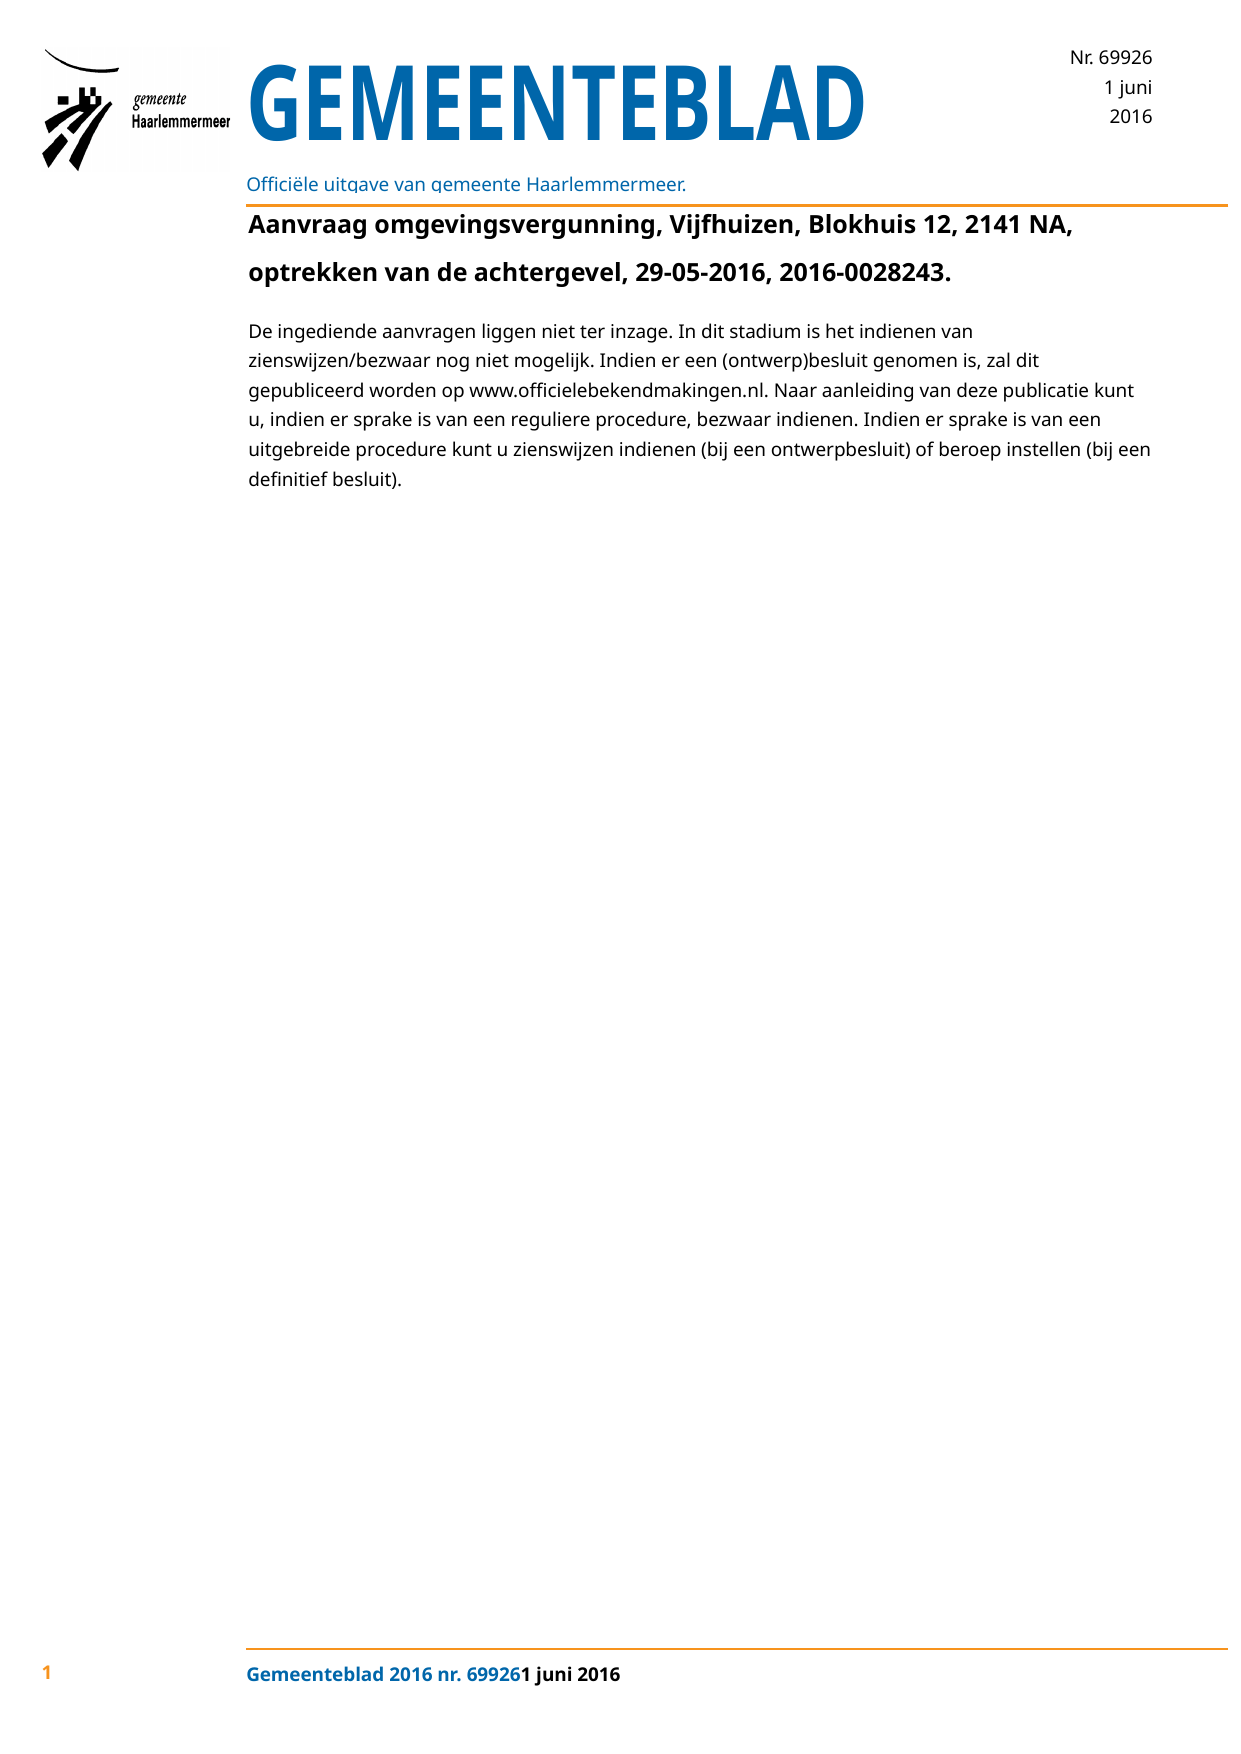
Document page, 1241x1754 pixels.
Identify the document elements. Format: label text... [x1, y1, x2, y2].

text Aanvraag omgevingsvergunning, Vijfhuizen, Blokhuis 12, 2141 NA, optrekken van de achtergevel, 29-05-2016, 2016-0028243. [248, 207, 1152, 288]
picture [41, 47, 231, 172]
text De ingediende aanvragen liggen niet ter inzage. In dit stadium is het indienen van zienswijzen/bezwaar nog niet mogelijk. Indien er een (ontwerp)besluit genomen is, zal dit gepubliceerd worden op www.officielebekendmakingen.nl. Naar aanleiding van deze publicatie kunt u, indien er sprake is van een reguliere procedure, bezwaar indienen. Indien er sprake is van een uitgebreide procedure kunt u zienswijzen indienen (bij een ontwerpbesluit) of beroep instellen (bij een definitief besluit). [248, 318, 1152, 492]
